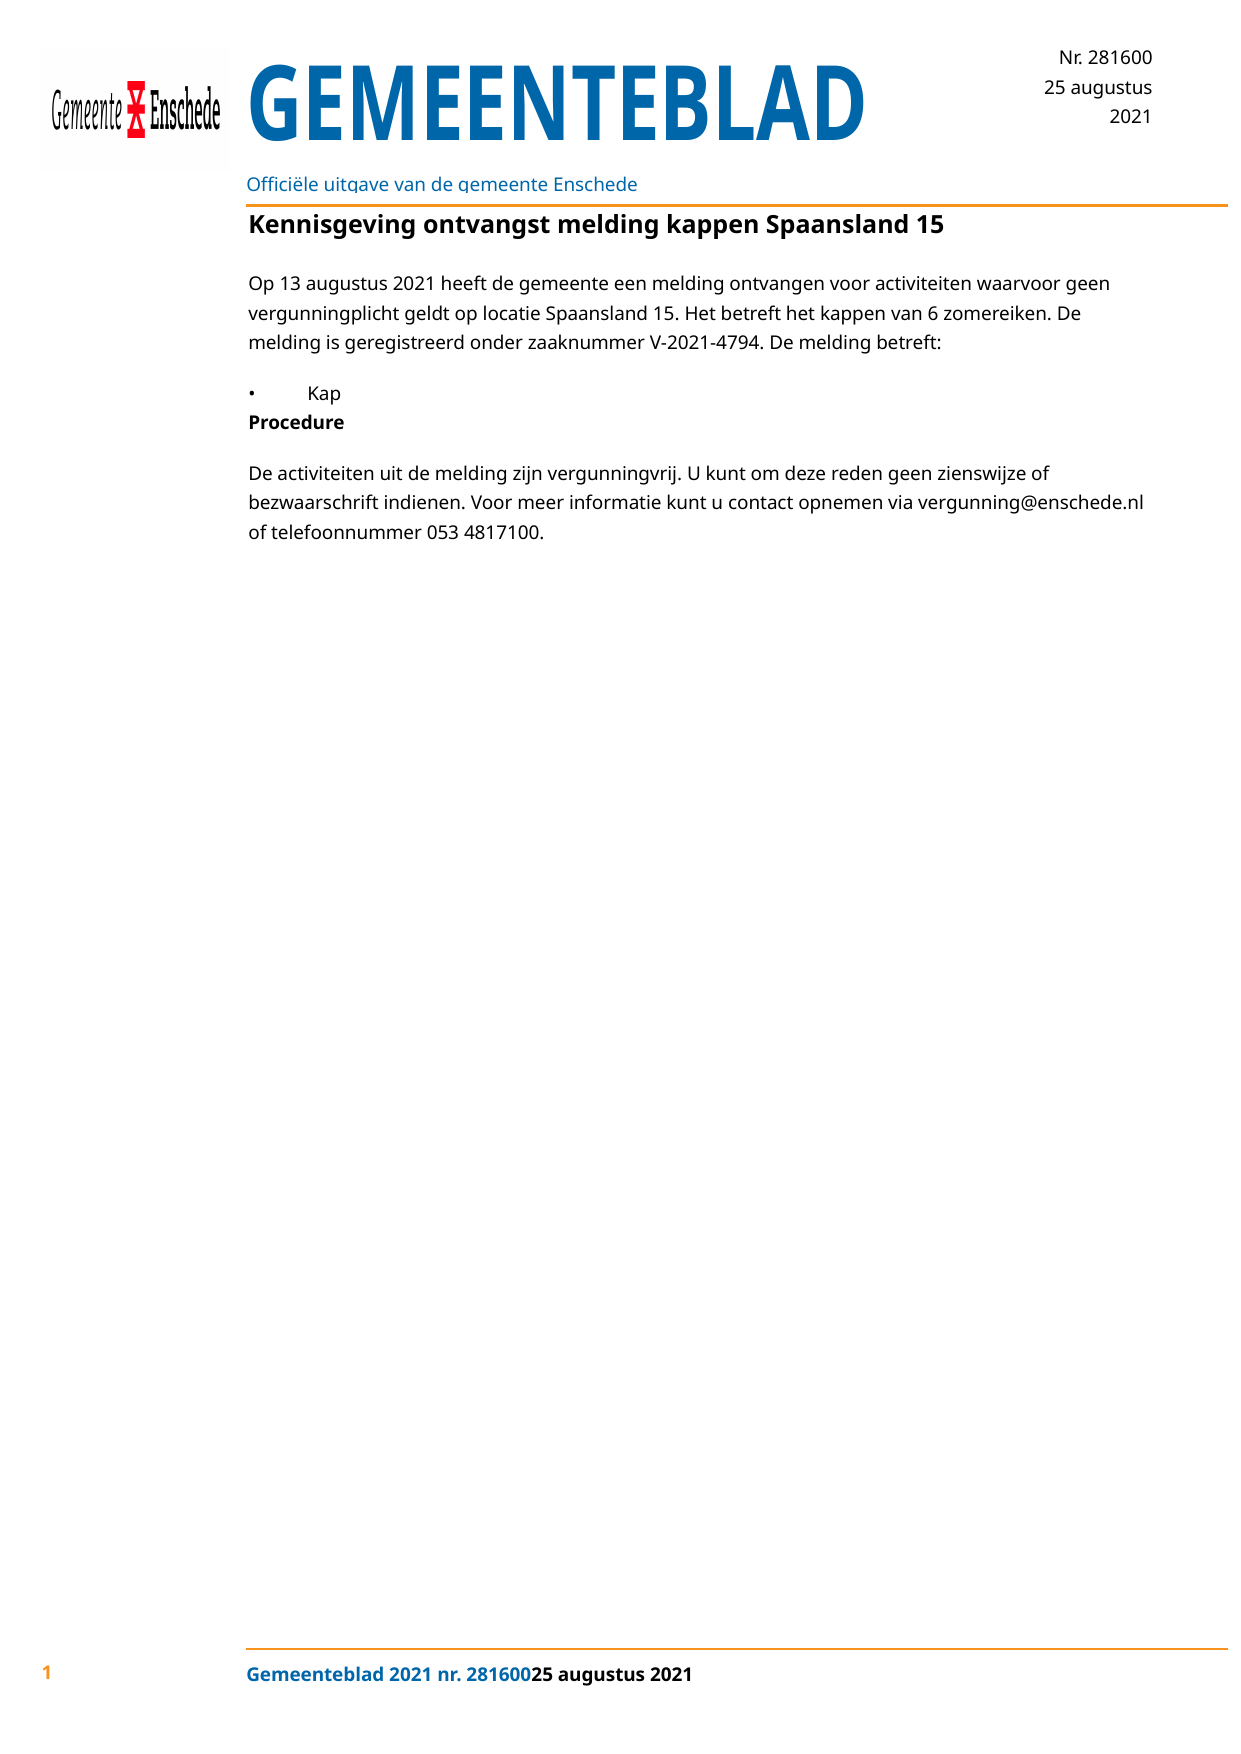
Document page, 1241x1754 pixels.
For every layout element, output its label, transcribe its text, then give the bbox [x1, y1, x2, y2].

text Op 13 augustus 2021 heeft de gemeente een melding ontvangen voor activiteiten waarvoor geen vergunningplicht geldt op locatie Spaansland 15. Het betreft het kappen van 6 zomereiken. De melding is geregistreerd onder zaaknummer V-2021-4794. De melding betreft: [248, 270, 1152, 355]
list Kap [248, 380, 1152, 406]
picture [41, 47, 231, 172]
text De activiteiten uit de melding zijn vergunningvrij. U kunt om deze reden geen zienswijze of bezwaarschrift indienen. Voor meer informatie kunt u contact opnemen via vergunning@enschede.nl of telefoonnummer 053 4817100. [248, 460, 1152, 545]
text Procedure [248, 409, 1152, 435]
text Kennisgeving ontvangst melding kappen Spaansland 15 [248, 207, 1152, 241]
